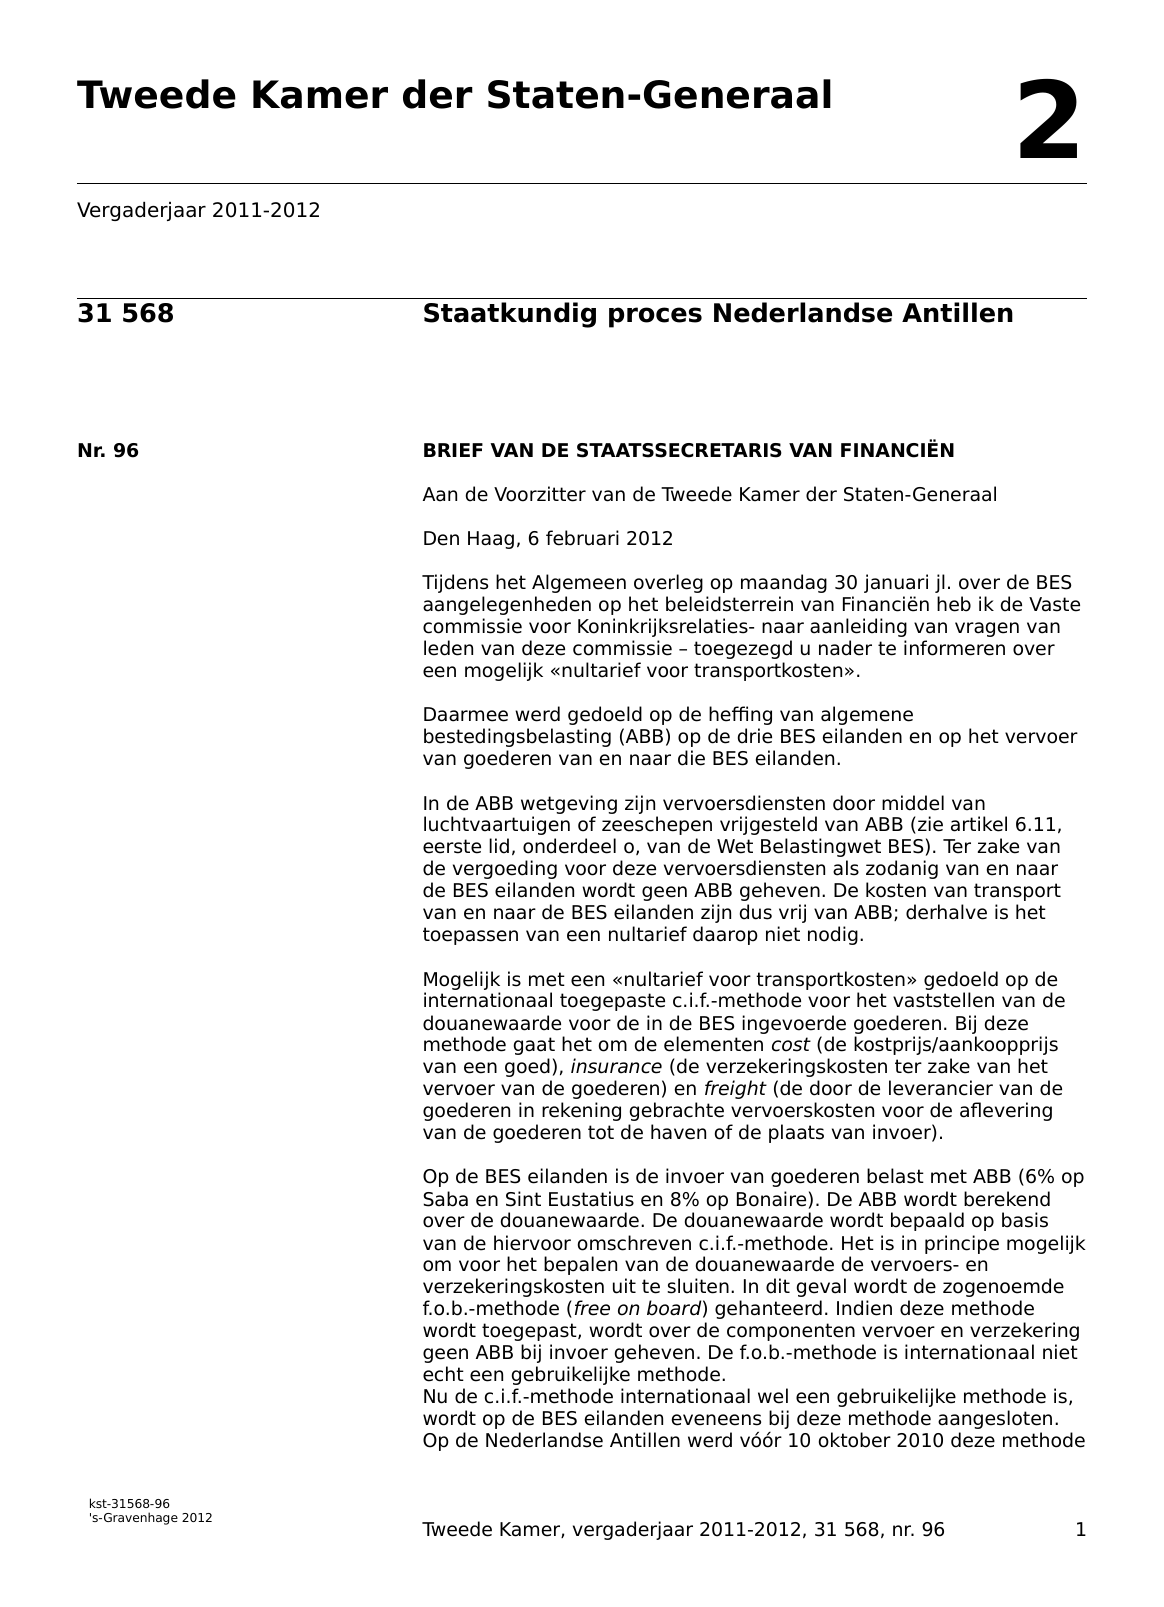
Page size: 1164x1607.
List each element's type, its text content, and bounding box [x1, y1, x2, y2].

text Tijdens het Algemeen overleg op maandag 30 januari jl. over de BES aangelegenheden op het beleidsterrein van Financiën heb ik de Vaste commissie voor Koninkrijksrelaties- naar aanleiding van vragen van leden van deze commissie – toegezegd u nader te informeren over een mogelijk «nultarief voor transportkosten». [422, 572, 1087, 682]
text 's-Gravenhage 2012 [88, 1511, 323, 1525]
text Nu de c.i.f.-methode internationaal wel een gebruikelijke methode is, wordt op de BES eilanden eveneens bij deze methode aangesloten. Op de Nederlandse Antillen werd vóór 10 oktober 2010 deze methode [422, 1386, 1087, 1452]
table_header Tweede Kamer der Staten-Generaal [77, 59, 886, 183]
table_cell Vergaderjaar 2011-2012 [77, 184, 1087, 298]
text Mogelijk is met een «nultarief voor transportkosten» gedoeld op de internationaal toegepaste c.i.f.-methode voor het vaststellen van de douanewaarde voor de in de BES ingevoerde goederen. Bij deze methode gaat het om de elementen cost (de kostprijs/aankoopprijs van een goed), insurance (de verzekeringskosten ter zake van het vervoer van de goederen) en freight (de door de leverancier van de goederen in rekening gebrachte vervoerskosten voor de aflevering van de goederen tot de haven of de plaats van invoer). [422, 968, 1087, 1144]
text Den Haag, 6 februari 2012 [422, 528, 1087, 550]
text Op de BES eilanden is de invoer van goederen belast met ABB (6% op Saba en Sint Eustatius en 8% op Bonaire). De ABB wordt berekend over de douanewaarde. De douanewaarde wordt bepaald op basis van de hiervoor omschreven c.i.f.-methode. Het is in principe mogelijk om voor het bepalen van de douanewaarde de vervoers- en verzekeringskosten uit te sluiten. In dit geval wordt de zogenoemde f.o.b.-methode (free on board) gehanteerd. Indien deze methode wordt toegepast, wordt over de componenten vervoer en verzekering geen ABB bij invoer geheven. De f.o.b.-methode is internationaal niet echt een gebruikelijke methode. [422, 1166, 1087, 1386]
subtitle Nr. 96 BRIEF VAN DE STAATSSECRETARIS VAN FINANCIËN [77, 440, 1087, 462]
text In de ABB wetgeving zijn vervoersdiensten door middel van luchtvaartuigen of zeeschepen vrijgesteld van ABB (zie artikel 6.11, eerste lid, onderdeel o, van de Wet Belastingwet BES). Ter zake van de vergoeding voor deze vervoersdiensten als zodanig van en naar de BES eilanden wordt geen ABB geheven. De kosten van transport van en naar de BES eilanden zijn dus vrij van ABB; derhalve is het toepassen van een nultarief daarop niet nodig. [422, 792, 1087, 946]
text kst-31568-96 [88, 1497, 323, 1511]
text Daarmee werd gedoeld op de heffing van algemene bestedingsbelasting (ABB) op de drie BES eilanden en op het vervoer van goederen van en naar die BES eilanden. [422, 704, 1087, 770]
text Aan de Voorzitter van de Tweede Kamer der Staten-Generaal [422, 484, 1087, 506]
table_header 2 [886, 59, 1087, 183]
subtitle 31 568 Staatkundig proces Nederlandse Antillen [77, 299, 1087, 329]
